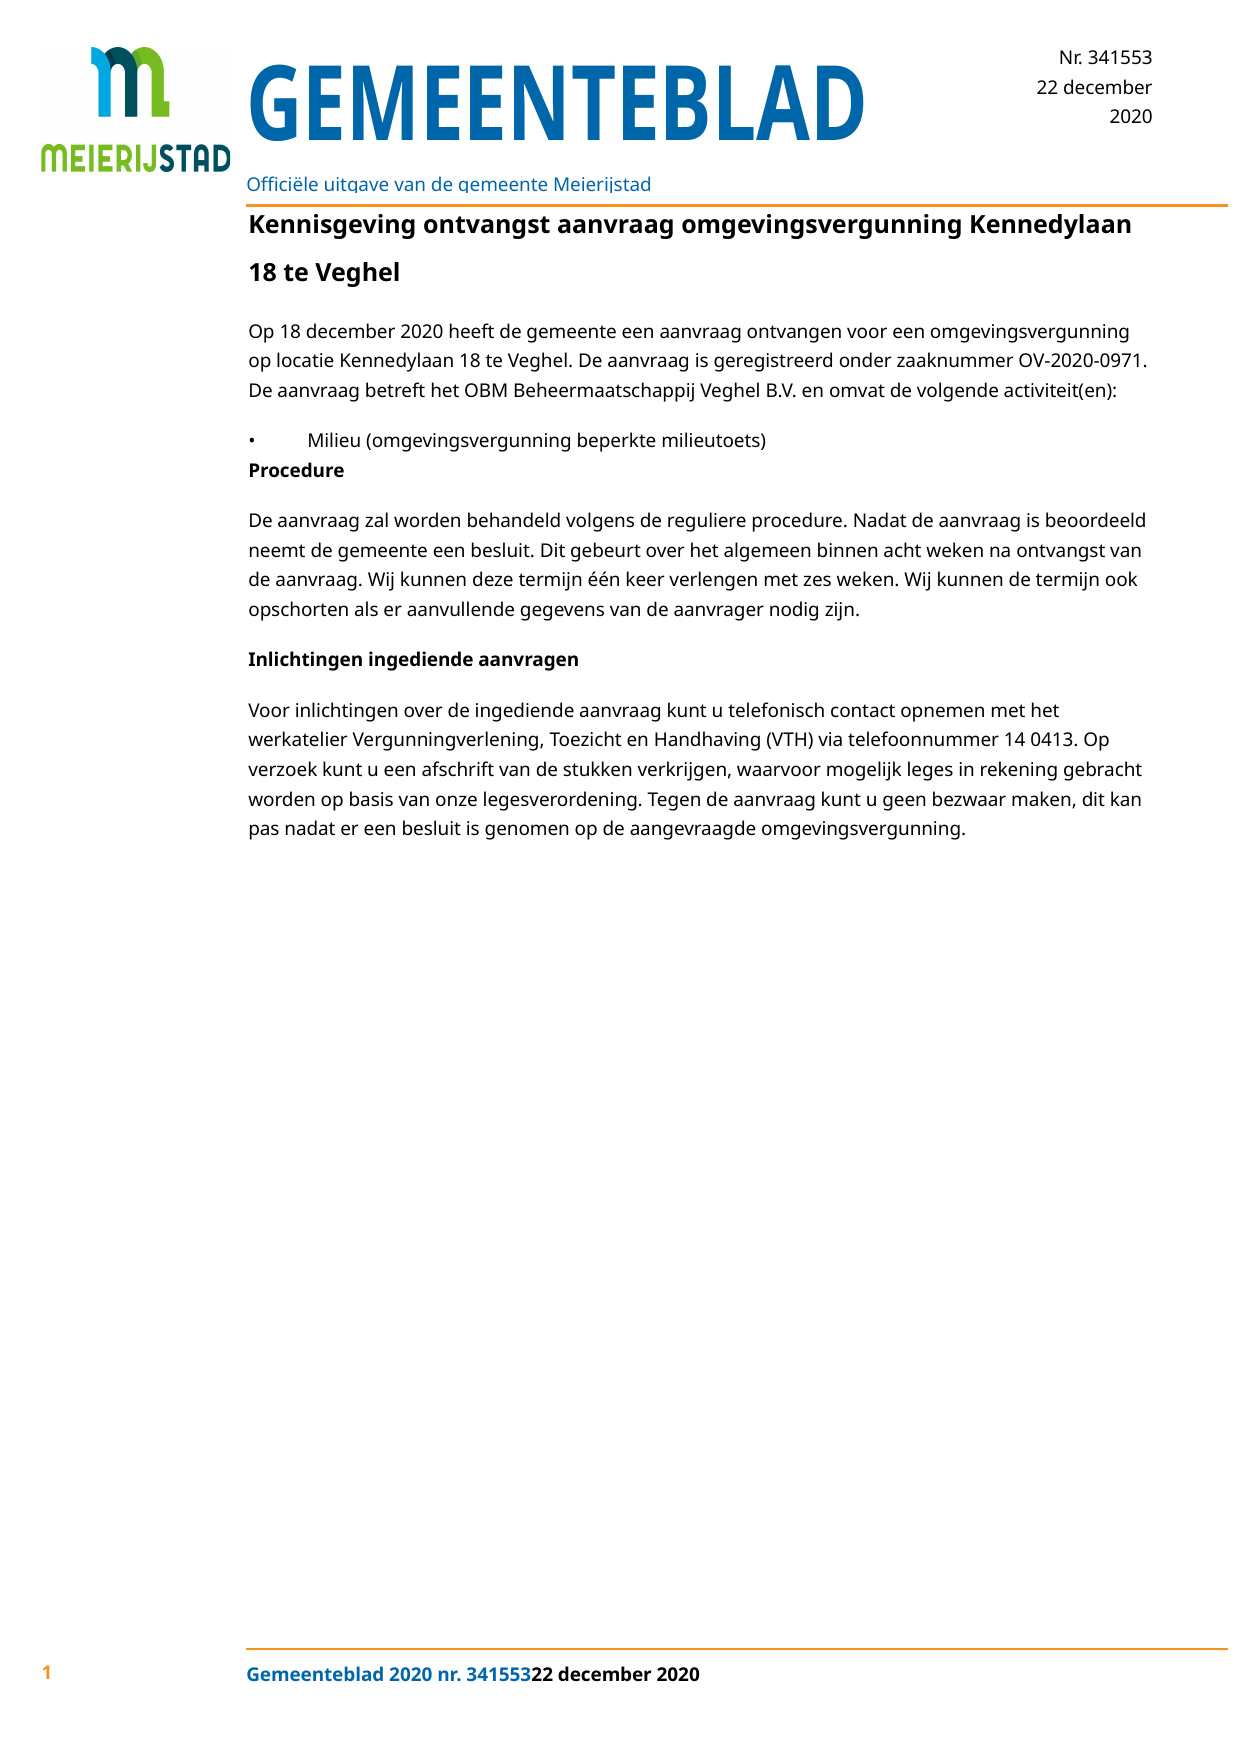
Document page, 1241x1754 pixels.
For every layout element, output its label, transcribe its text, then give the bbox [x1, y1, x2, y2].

text De aanvraag zal worden behandeld volgens de reguliere procedure. Nadat de aanvraag is beoordeeld neemt de gemeente een besluit. Dit gebeurt over het algemeen binnen acht weken na ontvangst van de aanvraag. Wij kunnen deze termijn één keer verlengen met zes weken. Wij kunnen de termijn ook opschorten als er aanvullende gegevens van de aanvrager nodig zijn. [248, 507, 1152, 622]
text Kennisgeving ontvangst aanvraag omgevingsvergunning Kennedylaan 18 te Veghel [248, 207, 1152, 288]
list Milieu (omgevingsvergunning beperkte milieutoets) [248, 427, 1152, 453]
text Voor inlichtingen over de ingediende aanvraag kunt u telefonisch contact opnemen met het werkatelier Vergunningverlening, Toezicht en Handhaving (VTH) via telefoonnummer 14 0413. Op verzoek kunt u een afschrift van de stukken verkrijgen, waarvoor mogelijk leges in rekening gebracht worden op basis van onze legesverordening. Tegen de aanvraag kunt u geen bezwaar maken, dit kan pas nadat er een besluit is genomen op de aangevraagde omgevingsvergunning. [248, 697, 1152, 841]
text Procedure [248, 457, 1152, 483]
picture [41, 47, 231, 172]
text Inlichtingen ingediende aanvragen [248, 647, 1152, 672]
text Op 18 december 2020 heeft de gemeente een aanvraag ontvangen voor een omgevingsvergunning op locatie Kennedylaan 18 te Veghel. De aanvraag is geregistreerd onder zaaknummer OV-2020-0971. De aanvraag betreft het OBM Beheermaatschappij Veghel B.V. en omvat de volgende activiteit(en): [248, 318, 1152, 403]
